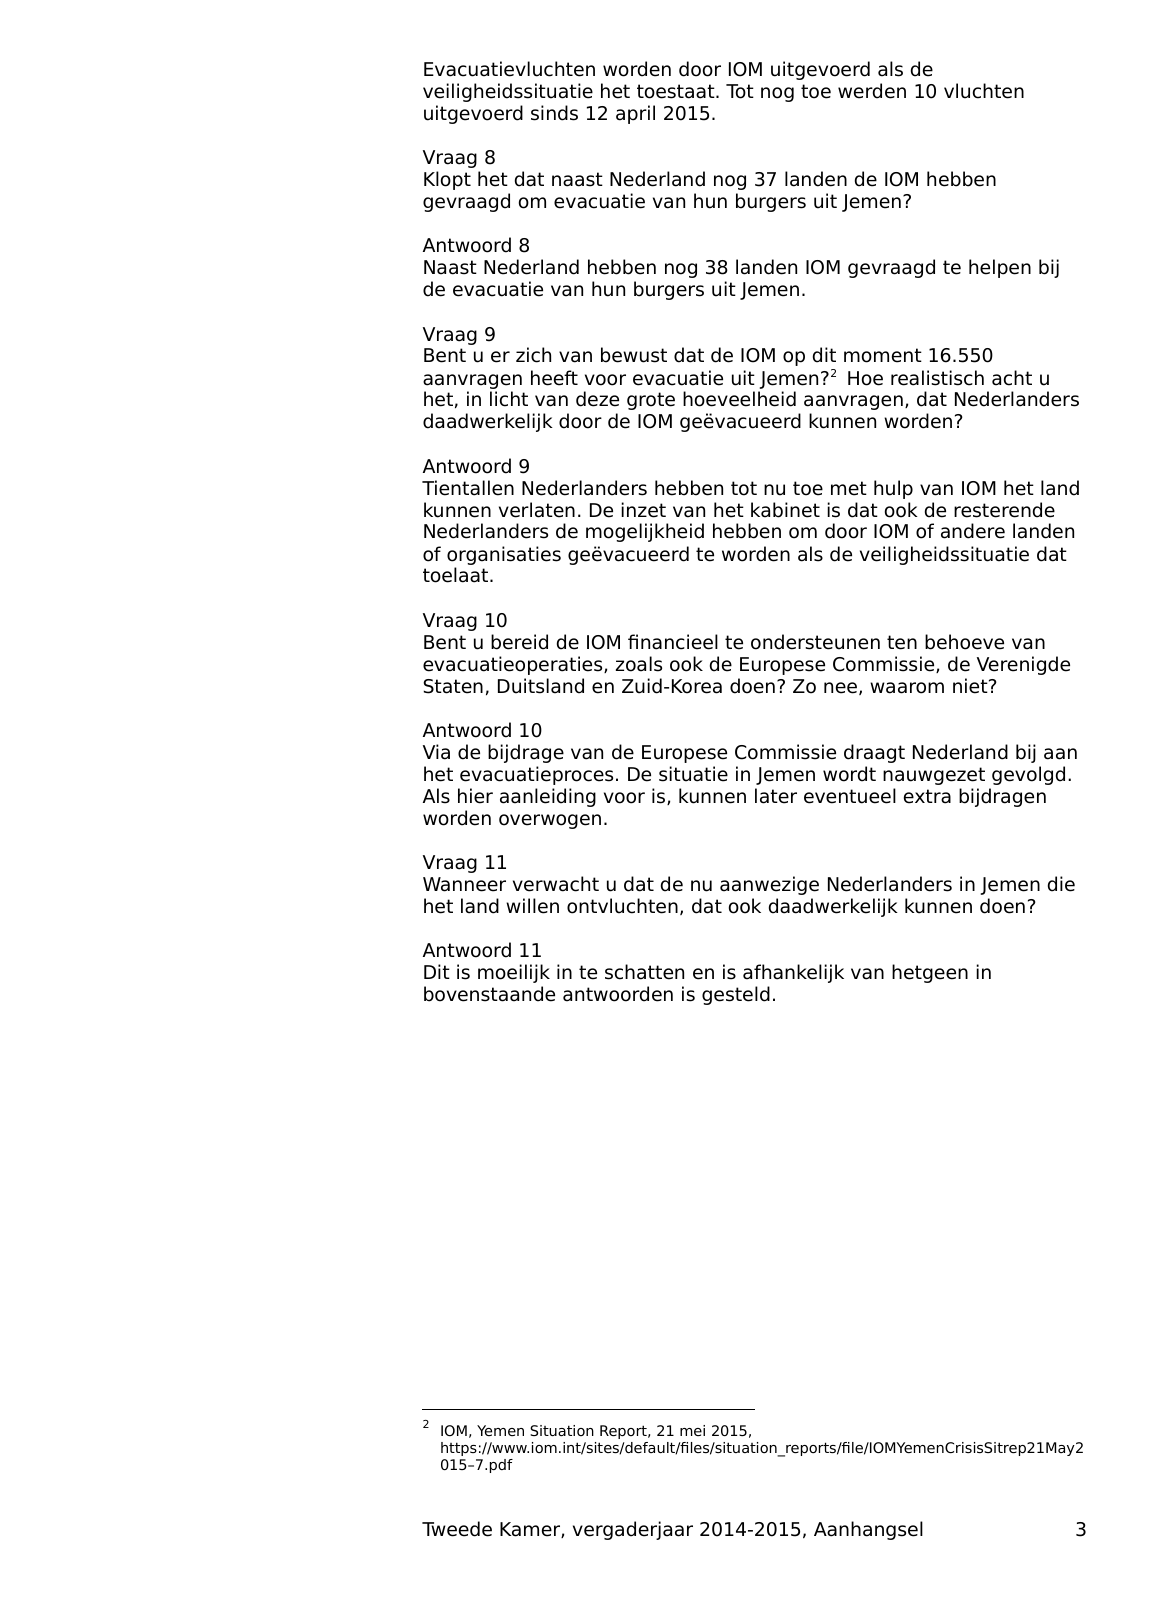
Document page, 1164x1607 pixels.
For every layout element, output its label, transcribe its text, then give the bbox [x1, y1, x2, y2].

text Dit is moeilijk in te schatten en is afhankelijk van hetgeen in bovenstaande antwoorden is gesteld. [422, 962, 1087, 1006]
text Antwoord 10 [422, 720, 1087, 742]
text Via de bijdrage van de Europese Commissie draagt Nederland bij aan het evacuatieproces. De situatie in Jemen wordt nauwgezet gevolgd. Als hier aanleiding voor is, kunnen later eventueel extra bijdragen worden overwogen. [422, 742, 1087, 829]
text Evacuatievluchten worden door IOM uitgevoerd als de veiligheidssituatie het toestaat. Tot nog toe werden 10 vluchten uitgevoerd sinds 12 april 2015. [422, 59, 1087, 125]
text Antwoord 11 [422, 940, 1087, 962]
text Vraag 11 [422, 852, 1087, 874]
text Vraag 9 [422, 323, 1087, 345]
text Antwoord 9 [422, 456, 1087, 477]
text Vraag 10 [422, 609, 1087, 632]
text Klopt het dat naast Nederland nog 37 landen de IOM hebben gevraagd om evacuatie van hun burgers uit Jemen? [422, 169, 1087, 213]
text Bent u bereid de IOM financieel te ondersteunen ten behoeve van evacuatieoperaties, zoals ook de Europese Commissie, de Verenigde Staten, Duitsland en Zuid-Korea doen? Zo nee, waarom niet? [422, 632, 1087, 697]
text Antwoord 8 [422, 235, 1087, 257]
text IOM, Yemen Situation Report, 21 mei 2015, https://www.iom.int/sites/default/files/situation_reports/file/IOMYemenCrisisSitrep21May2015–7.pdf [422, 1418, 1087, 1474]
text Bent u er zich van bewust dat de IOM op dit moment 16.550 aanvragen heeft voor evacuatie uit Jemen? Hoe realistisch acht u het, in licht van deze grote hoeveelheid aanvragen, dat Nederlanders daadwerkelijk door de IOM geëvacueerd kunnen worden? [422, 345, 1087, 433]
text Naast Nederland hebben nog 38 landen IOM gevraagd te helpen bij de evacuatie van hun burgers uit Jemen. [422, 257, 1087, 301]
text Wanneer verwacht u dat de nu aanwezige Nederlanders in Jemen die het land willen ontvluchten, dat ook daadwerkelijk kunnen doen? [422, 874, 1087, 918]
text Vraag 8 [422, 147, 1087, 169]
text Tientallen Nederlanders hebben tot nu toe met hulp van IOM het land kunnen verlaten. De inzet van het kabinet is dat ook de resterende Nederlanders de mogelijkheid hebben om door IOM of andere landen of organisaties geëvacueerd te worden als de veiligheidssituatie dat toelaat. [422, 477, 1087, 587]
